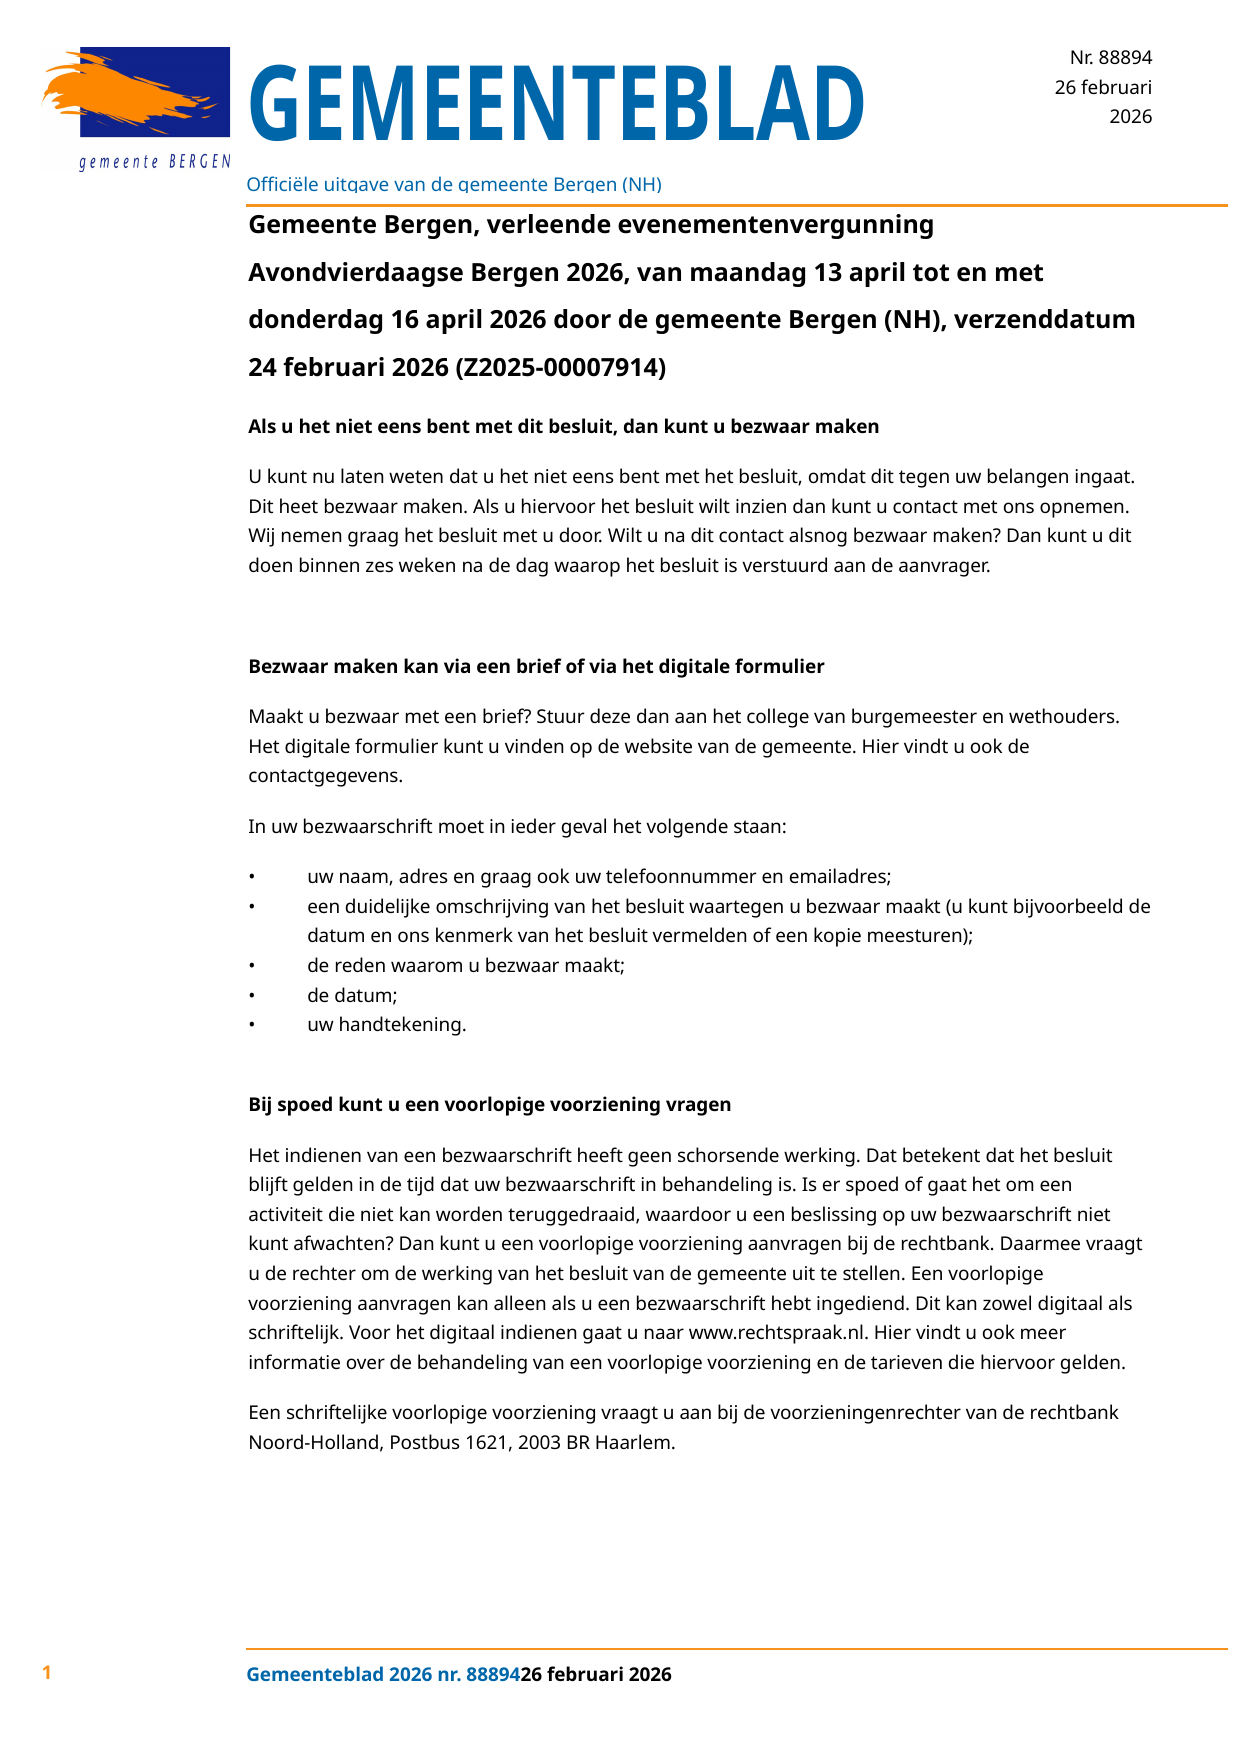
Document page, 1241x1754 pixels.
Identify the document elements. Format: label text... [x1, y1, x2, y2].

text Als u het niet eens bent met dit besluit, dan kunt u bezwaar maken [248, 413, 1152, 439]
list de datum; [248, 982, 1152, 1008]
text Het indienen van een bezwaarschrift heeft geen schorsende werking. Dat betekent dat het besluit blijft gelden in de tijd dat uw bezwaarschrift in behandeling is. Is er spoed of gaat het om een activiteit die niet kan worden teruggedraaid, waardoor u een beslissing op uw bezwaarschrift niet kunt afwachten? Dan kunt u een voorlopige voorziening aanvragen bij de rechtbank. Daarmee vraagt u de rechter om de werking van het besluit van de gemeente uit te stellen. Een voorlopige voorziening aanvragen kan alleen als u een bezwaarschrift hebt ingediend. Dit kan zowel digitaal als schriftelijk. Voor het digitaal indienen gaat u naar www.rechtspraak.nl. Hier vindt u ook meer informatie over de behandeling van een voorlopige voorziening en de tarieven die hiervoor gelden. [248, 1142, 1152, 1375]
text Een schriftelijke voorlopige voorziening vraagt u aan bij de voorzieningenrechter van de rechtbank Noord-Holland, Postbus 1621, 2003 BR Haarlem. [248, 1399, 1152, 1455]
picture [41, 47, 231, 172]
text Gemeente Bergen, verleende evenementenvergunning Avondvierdaagse Bergen 2026, van maandag 13 april tot en met donderdag 16 april 2026 door de gemeente Bergen (NH), verzenddatum 24 februari 2026 (Z2025-00007914) [248, 207, 1152, 384]
list een duidelijke omschrijving van het besluit waartegen u bezwaar maakt (u kunt bijvoorbeeld de datum en ons kenmerk van het besluit vermelden of een kopie meesturen); [248, 893, 1152, 948]
text In uw bezwaarschrift moet in ieder geval het volgende staan: [248, 813, 1152, 839]
text U kunt nu laten weten dat u het niet eens bent met het besluit, omdat dit tegen uw belangen ingaat. Dit heet bezwaar maken. Als u hiervoor het besluit wilt inzien dan kunt u contact met ons opnemen. Wij nemen graag het besluit met u door. Wilt u na dit contact alsnog bezwaar maken? Dan kunt u dit doen binnen zes weken na de dag waarop het besluit is verstuurd aan de aanvrager. [248, 463, 1152, 578]
list uw naam, adres en graag ook uw telefoonnummer en emailadres; [248, 863, 1152, 889]
list de reden waarom u bezwaar maakt; [248, 952, 1152, 978]
text Maakt u bezwaar met een brief? Stuur deze dan aan het college van burgemeester en wethouders. Het digitale formulier kunt u vinden op de website van de gemeente. Hier vindt u ook de contactgegevens. [248, 703, 1152, 788]
list uw handtekening. [248, 1011, 1152, 1037]
text Bij spoed kunt u een voorlopige voorziening vragen [248, 1091, 1152, 1117]
text Bezwaar maken kan via een brief of via het digitale formulier [248, 653, 1152, 679]
